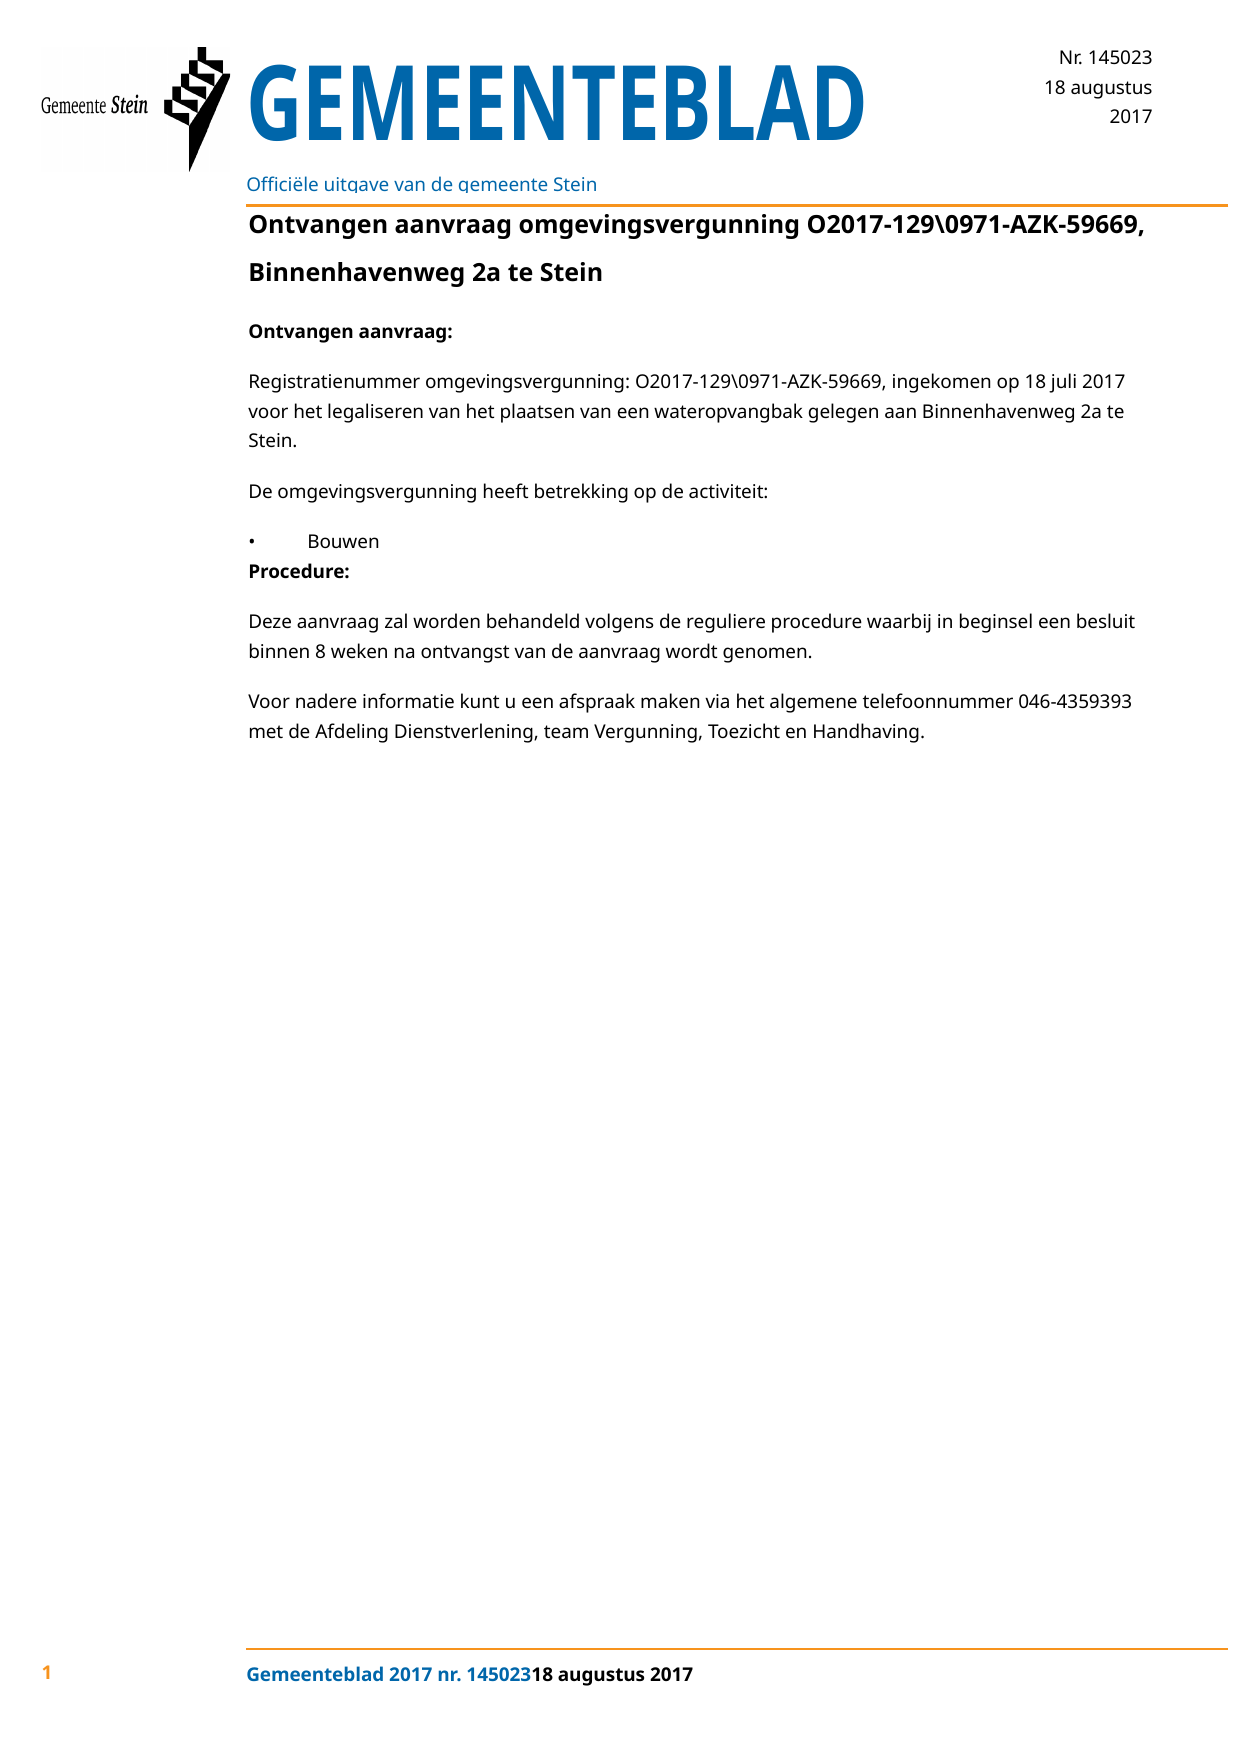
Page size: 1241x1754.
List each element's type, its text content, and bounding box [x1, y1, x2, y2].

text De omgevingsvergunning heeft betrekking op de activiteit: [248, 478, 1152, 504]
text Procedure: [248, 558, 1152, 584]
text Deze aanvraag zal worden behandeld volgens de reguliere procedure waarbij in beginsel een besluit binnen 8 weken na ontvangst van de aanvraag wordt genomen. [248, 608, 1152, 664]
list Bouwen [248, 528, 1152, 554]
text Ontvangen aanvraag: [248, 318, 1152, 344]
text Ontvangen aanvraag omgevingsvergunning O2017-129\0971-AZK-59669, Binnenhavenweg 2a te Stein [248, 207, 1152, 288]
picture [41, 47, 231, 172]
text Voor nadere informatie kunt u een afspraak maken via het algemene telefoonnummer 046-4359393 met de Afdeling Dienstverlening, team Vergunning, Toezicht en Handhaving. [248, 688, 1152, 744]
text Registratienummer omgevingsvergunning: O2017-129\0971-AZK-59669, ingekomen op 18 juli 2017 voor het legaliseren van het plaatsen van een wateropvangbak gelegen aan Binnenhavenweg 2a te Stein. [248, 368, 1152, 453]
